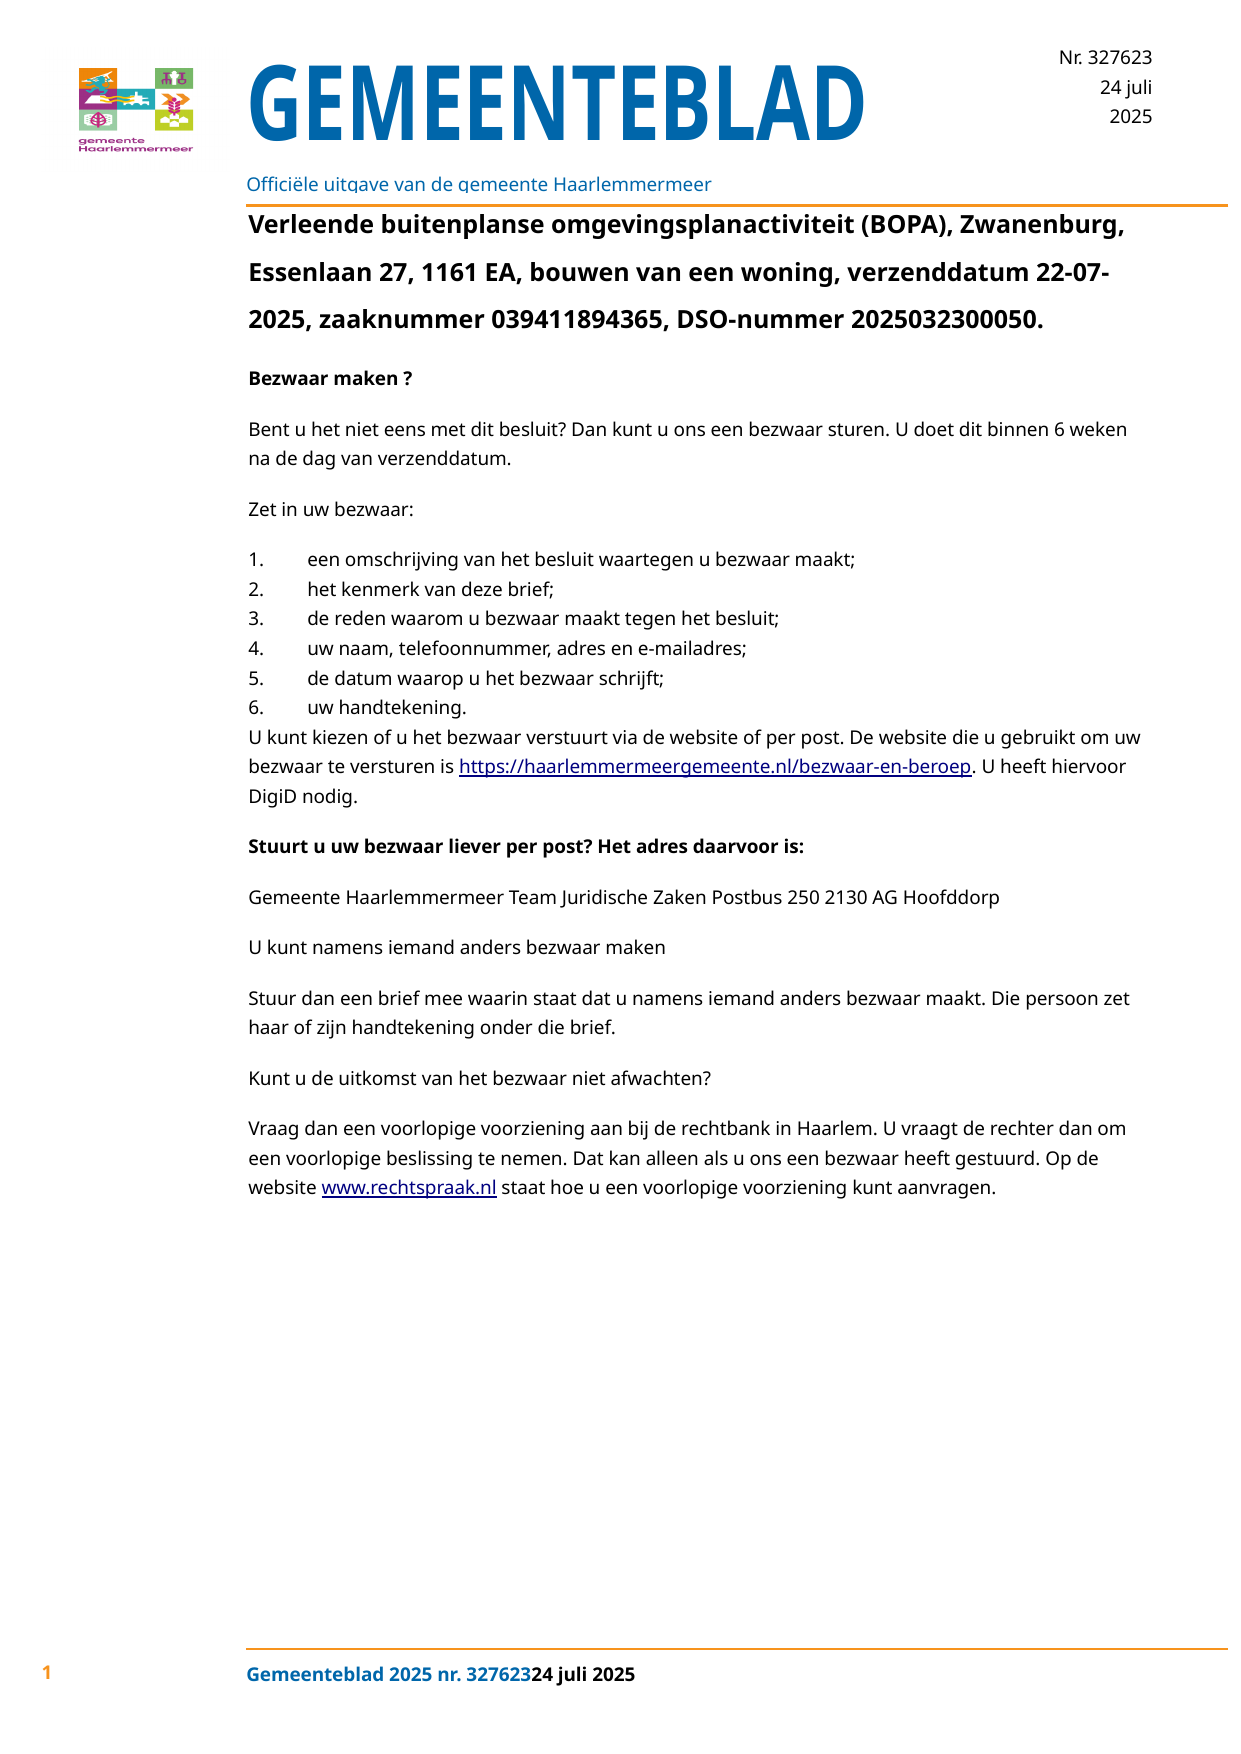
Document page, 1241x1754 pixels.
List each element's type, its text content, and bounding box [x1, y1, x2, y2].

text Gemeente Haarlemmermeer Team Juridische Zaken Postbus 250 2130 AG Hoofddorp [248, 884, 1152, 909]
list het kenmerk van deze brief; [248, 576, 1152, 602]
text Bent u het niet eens met dit besluit? Dan kunt u ons een bezwaar sturen. U doet dit binnen 6 weken na de dag van verzenddatum. [248, 416, 1152, 471]
text Bezwaar maken ? [248, 366, 1152, 391]
text Zet in uw bezwaar: [248, 496, 1152, 522]
text Stuurt u uw bezwaar liever per post? Het adres daarvoor is: [248, 833, 1152, 859]
text Stuur dan een brief mee waarin staat dat u namens iemand anders bezwaar maakt. Die persoon zet haar of zijn handtekening onder die brief. [248, 985, 1152, 1040]
text U kunt kiezen of u het bezwaar verstuurt via de website of per post. De website die u gebruikt om uw bezwaar te versturen is https://haarlemmermeergemeente.nl/bezwaar-en-beroep. U heeft hiervoor DigiD nodig. [248, 724, 1152, 809]
text Vraag dan een voorlopige voorziening aan bij de rechtbank in Haarlem. U vraagt de rechter dan om een voorlopige beslissing te nemen. Dat kan alleen als u ons een bezwaar heeft gestuurd. Op de website www.rechtspraak.nl staat hoe u een voorlopige voorziening kunt aanvragen. [248, 1115, 1152, 1200]
text Kunt u de uitkomst van het bezwaar niet afwachten? [248, 1065, 1152, 1090]
list een omschrijving van het besluit waartegen u bezwaar maakt; [248, 546, 1152, 572]
text Verleende buitenplanse omgevingsplanactiviteit (BOPA), Zwanenburg, Essenlaan 27, 1161 EA, bouwen van een woning, verzenddatum 22-07-2025, zaaknummer 039411894365, DSO-nummer 2025032300050. [248, 207, 1152, 336]
text U kunt namens iemand anders bezwaar maken [248, 934, 1152, 960]
list de datum waarop u het bezwaar schrijft; [248, 665, 1152, 690]
list de reden waarom u bezwaar maakt tegen het besluit; [248, 606, 1152, 631]
list uw naam, telefoonnummer, adres en e-mailadres; [248, 635, 1152, 661]
picture [41, 47, 231, 172]
list uw handtekening. [248, 694, 1152, 720]
